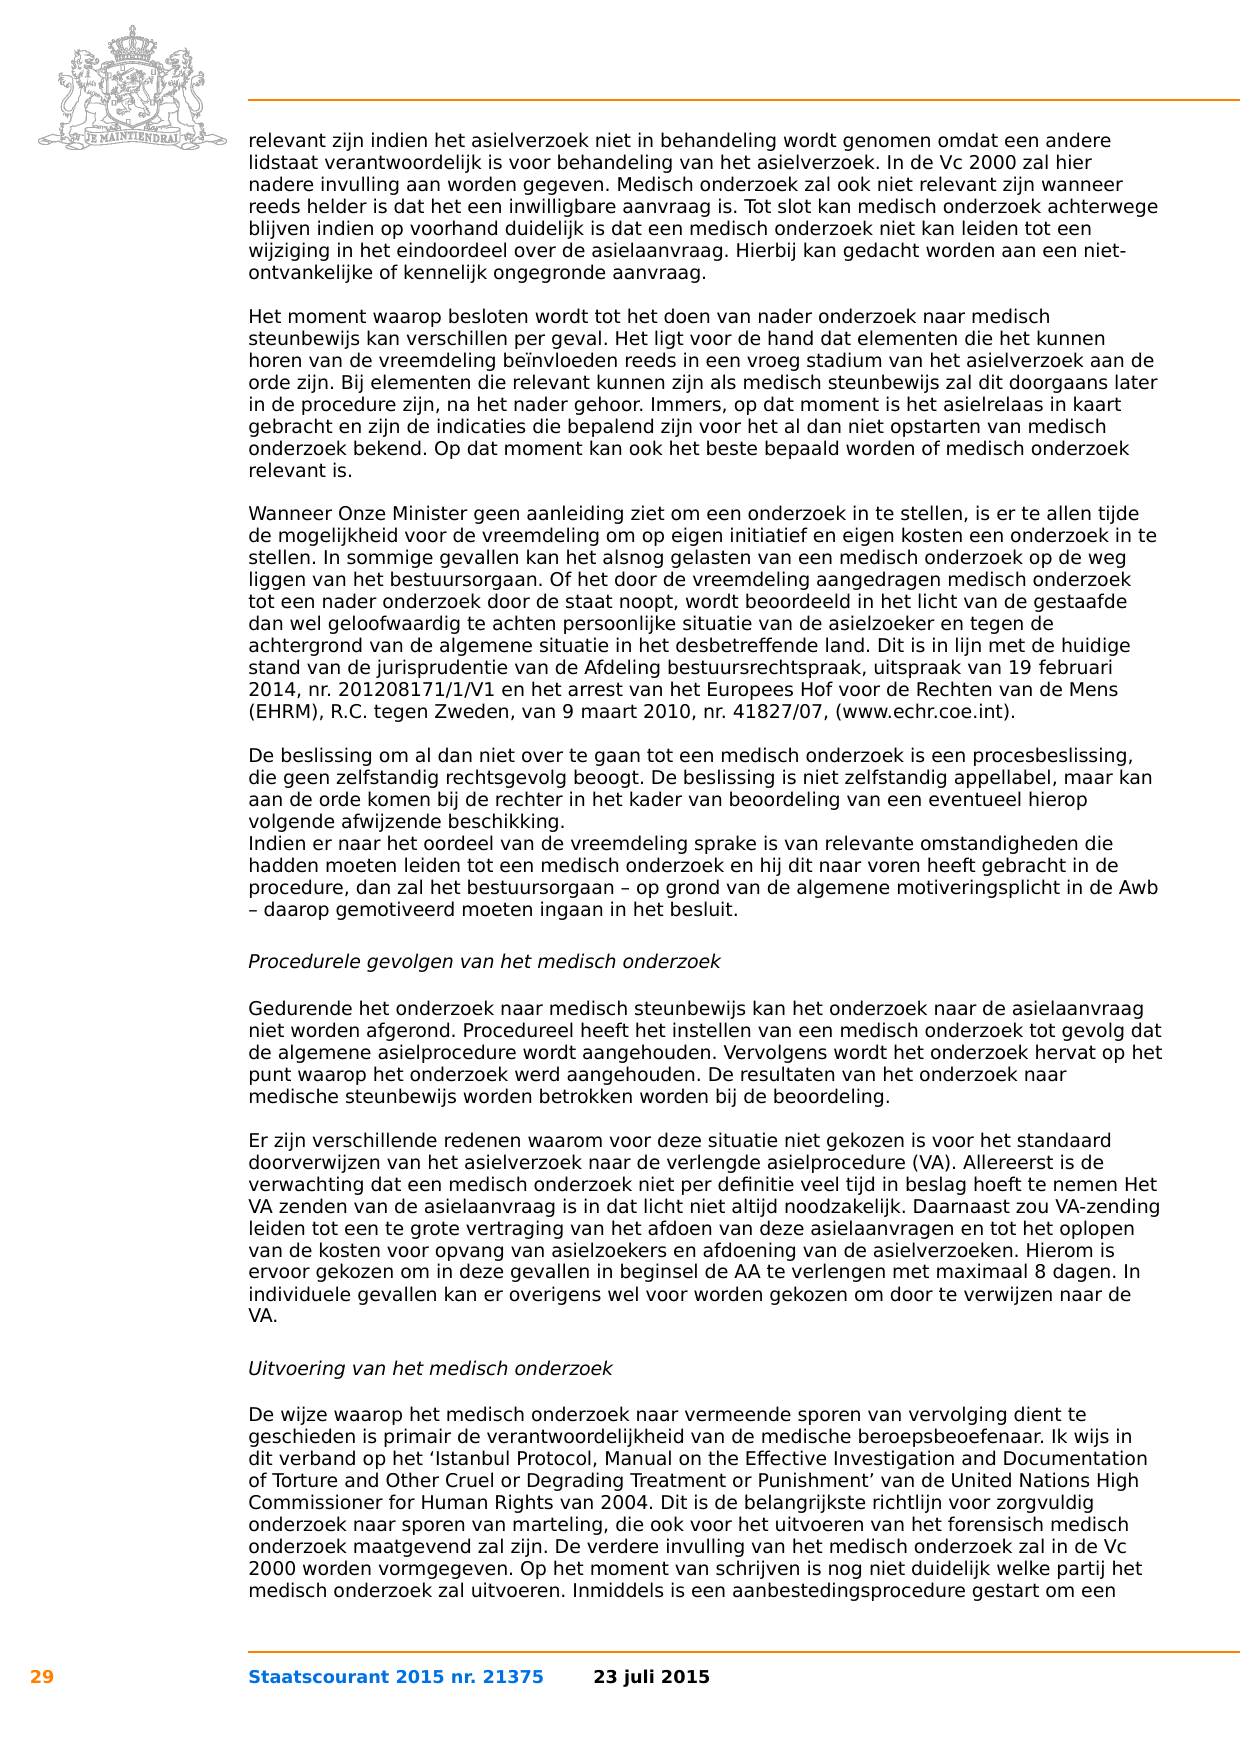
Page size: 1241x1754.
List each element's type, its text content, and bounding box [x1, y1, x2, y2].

text Het moment waarop besloten wordt tot het doen van nader onderzoek naar medisch steunbewijs kan verschillen per geval. Het ligt voor de hand dat elementen die het kunnen horen van de vreemdeling beïnvloeden reeds in een vroeg stadium van het asielverzoek aan de orde zijn. Bij elementen die relevant kunnen zijn als medisch steunbewijs zal dit doorgaans later in de procedure zijn, na het nader gehoor. Immers, op dat moment is het asielrelaas in kaart gebracht en zijn de indicaties die bepalend zijn voor het al dan niet opstarten van medisch onderzoek bekend. Op dat moment kan ook het beste bepaald worden of medisch onderzoek relevant is. [248, 306, 1163, 481]
text Er zijn verschillende redenen waarom voor deze situatie niet gekozen is voor het standaard doorverwijzen van het asielverzoek naar de verlengde asielprocedure (VA). Allereerst is de verwachting dat een medisch onderzoek niet per definitie veel tijd in beslag hoeft te nemen Het VA zenden van de asielaanvraag is in dat licht niet altijd noodzakelijk. Daarnaast zou VA-zending leiden tot een te grote vertraging van het afdoen van deze asielaanvragen en tot het oplopen van de kosten voor opvang van asielzoekers en afdoening van de asielverzoeken. Hierom is ervoor gekozen om in deze gevallen in beginsel de AA te verlengen met maximaal 8 dagen. In individuele gevallen kan er overigens wel voor worden gekozen om door te verwijzen naar de VA. [248, 1129, 1163, 1327]
text De beslissing om al dan niet over te gaan tot een medisch onderzoek is een procesbeslissing, die geen zelfstandig rechtsgevolg beoogt. De beslissing is niet zelfstandig appellabel, maar kan aan de orde komen bij de rechter in het kader van beoordeling van een eventueel hierop volgende afwijzende beschikking. [248, 745, 1163, 833]
text De wijze waarop het medisch onderzoek naar vermeende sporen van vervolging dient te geschieden is primair de verantwoordelijkheid van de medische beroepsbeoefenaar. Ik wijs in dit verband op het ‘Istanbul Protocol, Manual on the Effective Investigation and Documentation of Torture and Other Cruel or Degrading Treatment or Punishment’ van de United Nations High Commissioner for Human Rights van 2004. Dit is de belangrijkste richtlijn voor zorgvuldig onderzoek naar sporen van marteling, die ook voor het uitvoeren van het forensisch medisch onderzoek maatgevend zal zijn. De verdere invulling van het medisch onderzoek zal in de Vc 2000 worden vormgegeven. Op het moment van schrijven is nog niet duidelijk welke partij het medisch onderzoek zal uitvoeren. Inmiddels is een aanbestedingsprocedure gestart om een [248, 1404, 1163, 1602]
subtitle Uitvoering van het medisch onderzoek [248, 1357, 1163, 1379]
text Wanneer Onze Minister geen aanleiding ziet om een onderzoek in te stellen, is er te allen tijde de mogelijkheid voor de vreemdeling om op eigen initiatief en eigen kosten een onderzoek in te stellen. In sommige gevallen kan het alsnog gelasten van een medisch onderzoek op de weg liggen van het bestuursorgaan. Of het door de vreemdeling aangedragen medisch onderzoek tot een nader onderzoek door de staat noopt, wordt beoordeeld in het licht van de gestaafde dan wel geloofwaardig te achten persoonlijke situatie van de asielzoeker en tegen de achtergrond van de algemene situatie in het desbetreffende land. Dit is in lijn met de huidige stand van de jurisprudentie van de Afdeling bestuursrechtspraak, uitspraak van 19 februari 2014, nr. 201208171/1/V1 en het arrest van het Europees Hof voor de Rechten van de Mens (EHRM), R.C. tegen Zweden, van 9 maart 2010, nr. 41827/07, (www.echr.coe.int). [248, 503, 1163, 723]
subtitle Procedurele gevolgen van het medisch onderzoek [248, 951, 1163, 973]
text Gedurende het onderzoek naar medisch steunbewijs kan het onderzoek naar de asielaanvraag niet worden afgerond. Procedureel heeft het instellen van een medisch onderzoek tot gevolg dat de algemene asielprocedure wordt aangehouden. Vervolgens wordt het onderzoek hervat op het punt waarop het onderzoek werd aangehouden. De resultaten van het onderzoek naar medische steunbewijs worden betrokken worden bij de beoordeling. [248, 998, 1163, 1108]
text Indien er naar het oordeel van de vreemdeling sprake is van relevante omstandigheden die hadden moeten leiden tot een medisch onderzoek en hij dit naar voren heeft gebracht in de procedure, dan zal het bestuursorgaan – op grond van de algemene motiveringsplicht in de Awb – daarop gemotiveerd moeten ingaan in het besluit. [248, 833, 1163, 921]
text relevant zijn indien het asielverzoek niet in behandeling wordt genomen omdat een andere lidstaat verantwoordelijk is voor behandeling van het asielverzoek. In de Vc 2000 zal hier nadere invulling aan worden gegeven. Medisch onderzoek zal ook niet relevant zijn wanneer reeds helder is dat het een inwilligbare aanvraag is. Tot slot kan medisch onderzoek achterwege blijven indien op voorhand duidelijk is dat een medisch onderzoek niet kan leiden tot een wijziging in het eindoordeel over de asielaanvraag. Hierbij kan gedacht worden aan een niet-ontvankelijke of kennelijk ongegronde aanvraag. [248, 130, 1163, 284]
picture [38, 25, 227, 150]
